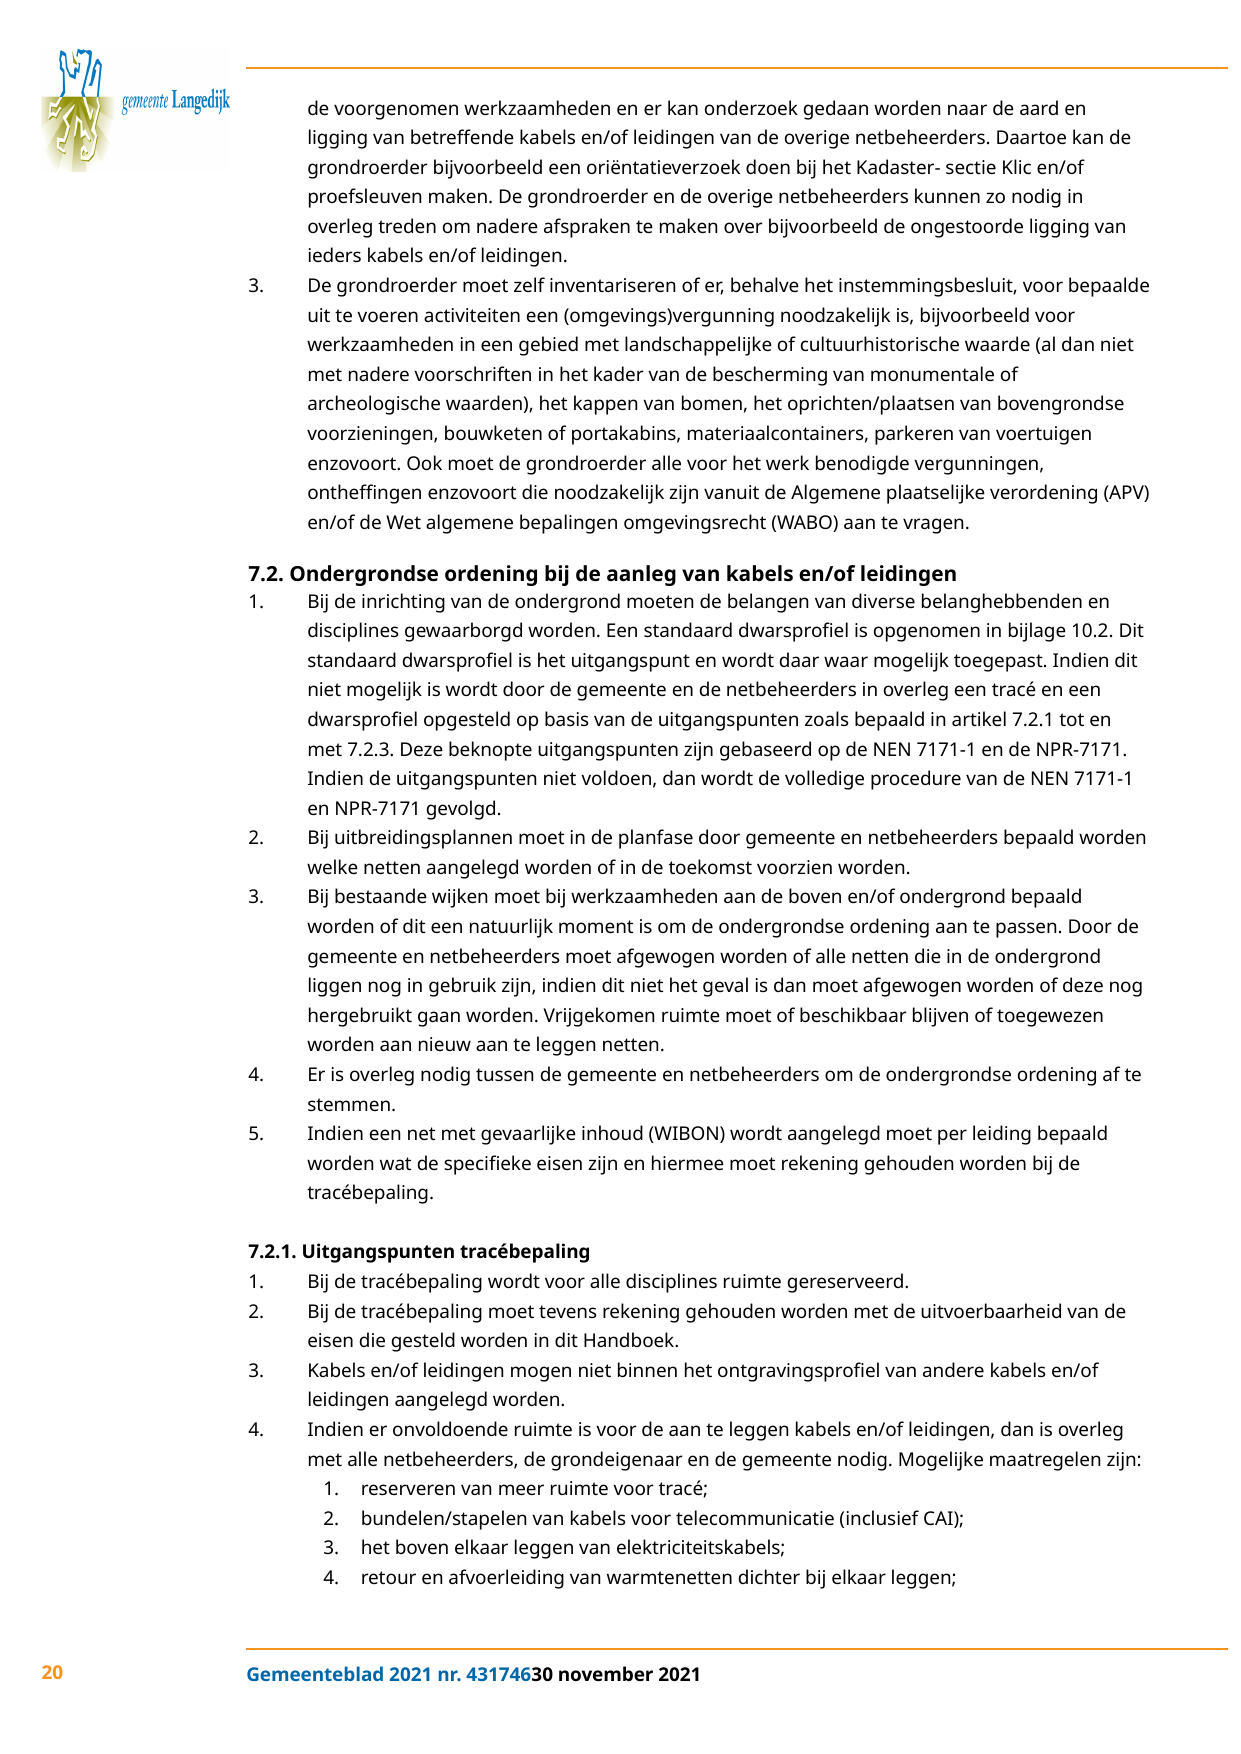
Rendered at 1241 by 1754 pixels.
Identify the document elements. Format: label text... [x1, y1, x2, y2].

list Bij bestaande wijken moet bij werkzaamheden aan de boven en/of ondergrond bepaald worden of dit een natuurlijk moment is om de ondergrondse ordening aan te passen. Door de gemeente en netbeheerders moet afgewogen worden of alle netten die in de ondergrond liggen nog in gebruik zijn, indien dit niet het geval is dan moet afgewogen worden of deze nog hergebruikt gaan worden. Vrijgekomen ruimte moet of beschikbaar blijven of toegewezen worden aan nieuw aan te leggen netten. [248, 884, 1152, 1057]
list bundelen/stapelen van kabels voor telecommunicatie (inclusief CAI); [323, 1505, 1152, 1531]
list De grondroerder moet zelf inventariseren of er, behalve het instemmingsbesluit, voor bepaalde uit te voeren activiteiten een (omgevings)vergunning noodzakelijk is, bijvoorbeeld voor werkzaamheden in een gebied met landschappelijke of cultuurhistorische waarde (al dan niet met nadere voorschriften in het kader van de bescherming van monumentale of archeologische waarden), het kappen van bomen, het oprichten/plaatsen van bovengrondse voorzieningen, bouwketen of portakabins, materiaalcontainers, parkeren van voertuigen enzovoort. Ook moet de grondroerder alle voor het werk benodigde vergunningen, ontheffingen enzovoort die noodzakelijk zijn vanuit de Algemene plaatselijke verordening (APV) en/of de Wet algemene bepalingen omgevingsrecht (WABO) aan te vragen. [248, 272, 1152, 535]
list Bij uitbreidingsplannen moet in de planfase door gemeente en netbeheerders bepaald worden welke netten aangelegd worden of in de toekomst voorzien worden. [248, 824, 1152, 880]
picture [41, 47, 231, 172]
list Er is overleg nodig tussen de gemeente en netbeheerders om de ondergrondse ordening af te stemmen. [248, 1061, 1152, 1116]
list de voorgenomen werkzaamheden en er kan onderzoek gedaan worden naar de aard en ligging van betreffende kabels en/of leidingen van de overige netbeheerders. Daartoe kan de grondroerder bijvoorbeeld een oriëntatieverzoek doen bij het Kadaster- sectie Klic en/of proefsleuven maken. De grondroerder en de overige netbeheerders kunnen zo nodig in overleg treden om nadere afspraken te maken over bijvoorbeeld de ongestoorde ligging van ieders kabels en/of leidingen. [248, 95, 1152, 268]
list Kabels en/of leidingen mogen niet binnen het ontgravingsprofiel van andere kabels en/of leidingen aangelegd worden. [248, 1357, 1152, 1412]
list Bij de inrichting van de ondergrond moeten de belangen van diverse belanghebbenden en disciplines gewaarborgd worden. Een standaard dwarsprofiel is opgenomen in bijlage 10.2. Dit standaard dwarsprofiel is het uitgangspunt en wordt daar waar mogelijk toegepast. Indien dit niet mogelijk is wordt door de gemeente en de netbeheerders in overleg een tracé en een dwarsprofiel opgesteld op basis van de uitgangspunten zoals bepaald in artikel 7.2.1 tot en met 7.2.3. Deze beknopte uitgangspunten zijn gebaseerd op de NEN 7171-1 en de NPR-7171. Indien de uitgangspunten niet voldoen, dan wordt de volledige procedure van de NEN 7171-1 en NPR-7171 gevolgd. [248, 588, 1152, 821]
text 7.2. Ondergrondse ordening bij de aanleg van kabels en/of leidingen [248, 559, 1152, 588]
list Indien een net met gevaarlijke inhoud (WIBON) wordt aangelegd moet per leiding bepaald worden wat de specifieke eisen zijn en hiermee moet rekening gehouden worden bij de tracébepaling. [248, 1120, 1152, 1205]
list Bij de tracébepaling moet tevens rekening gehouden worden met de uitvoerbaarheid van de eisen die gesteld worden in dit Handboek. [248, 1298, 1152, 1353]
list het boven elkaar leggen van elektriciteitskabels; [323, 1534, 1152, 1560]
list reserveren van meer ruimte voor tracé; [323, 1475, 1152, 1501]
list retour en afvoerleiding van warmtenetten dichter bij elkaar leggen; [323, 1564, 1152, 1590]
list Bij de tracébepaling wordt voor alle disciplines ruimte gereserveerd. [248, 1268, 1152, 1294]
text 7.2.1. Uitgangspunten tracébepaling [248, 1239, 1152, 1264]
list Indien er onvoldoende ruimte is voor de aan te leggen kabels en/of leidingen, dan is overleg met alle netbeheerders, de grondeigenaar en de gemeente nodig. Mogelijke maatregelen zijn: [248, 1416, 1152, 1471]
